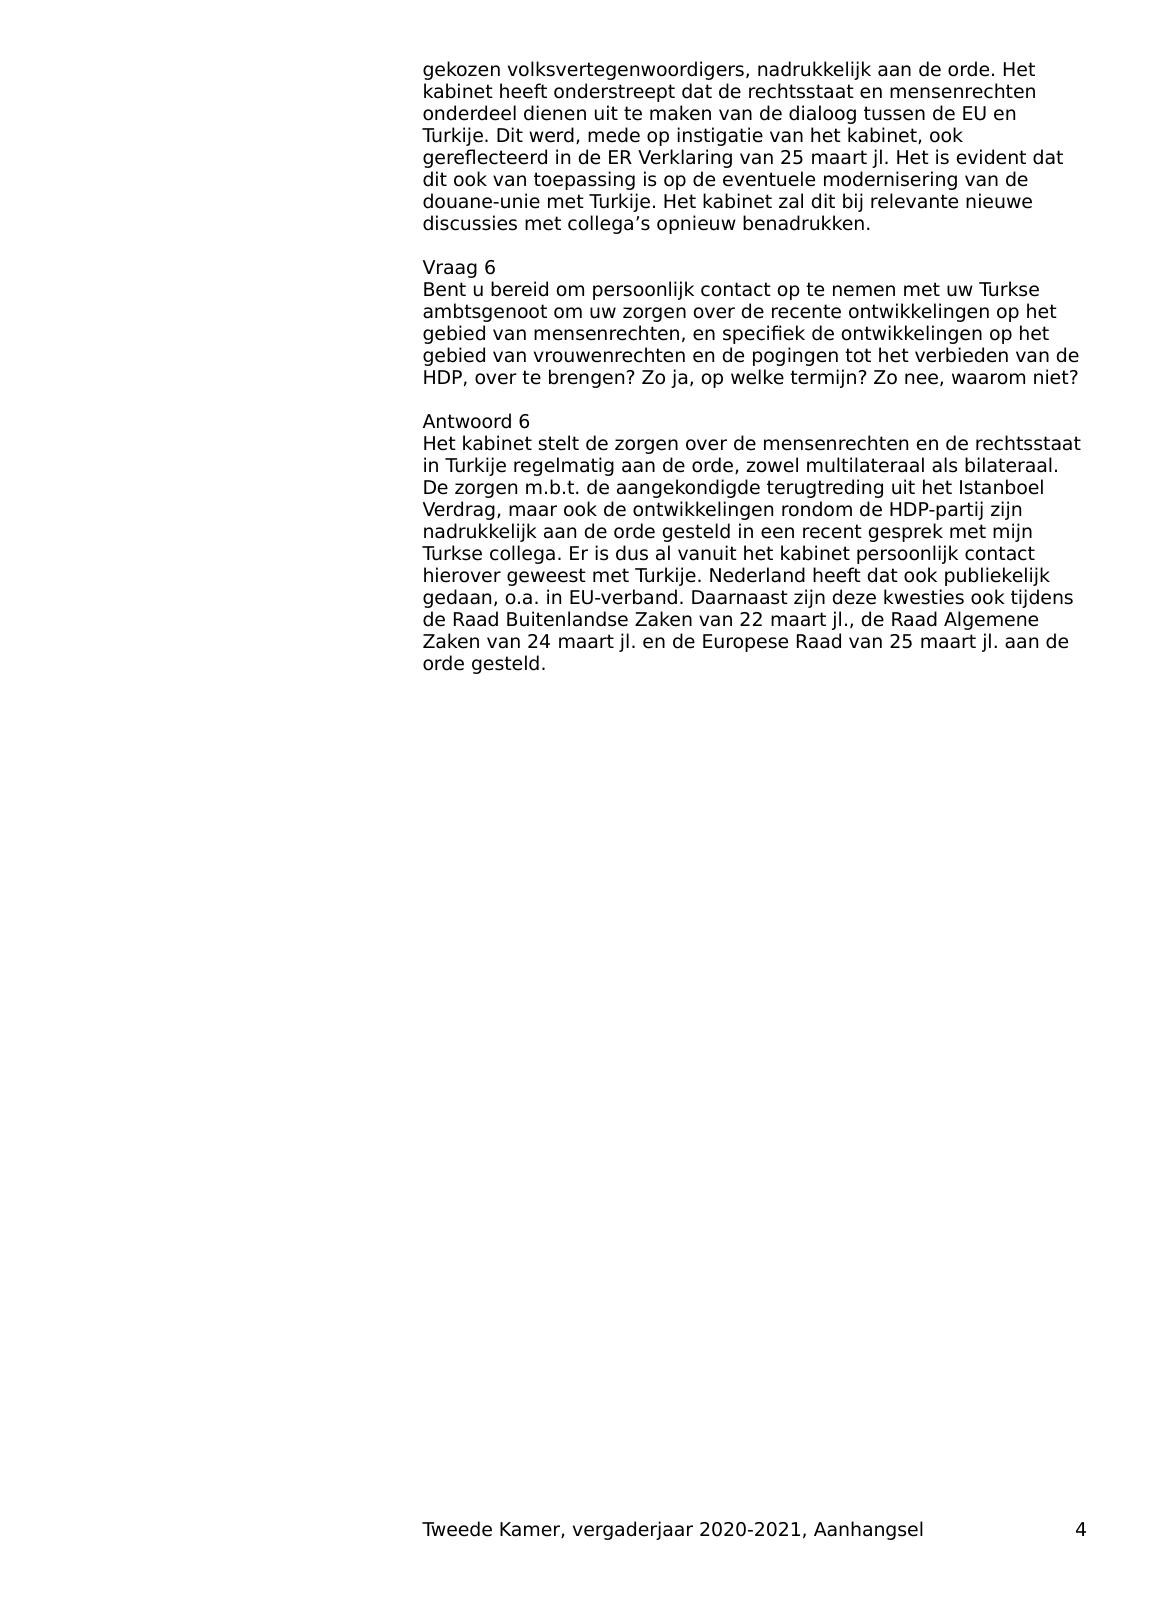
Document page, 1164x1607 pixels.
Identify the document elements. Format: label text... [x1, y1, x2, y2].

text gekozen volksvertegenwoordigers, nadrukkelijk aan de orde. Het kabinet heeft onderstreept dat de rechtsstaat en mensenrechten onderdeel dienen uit te maken van de dialoog tussen de EU en Turkije. Dit werd, mede op instigatie van het kabinet, ook gereflecteerd in de ER Verklaring van 25 maart jl. Het is evident dat dit ook van toepassing is op de eventuele modernisering van de douane-unie met Turkije. Het kabinet zal dit bij relevante nieuwe discussies met collega’s opnieuw benadrukken. [422, 59, 1087, 235]
text Vraag 6 [422, 257, 1087, 279]
text Antwoord 6 [422, 411, 1087, 433]
text Het kabinet stelt de zorgen over de mensenrechten en de rechtsstaat in Turkije regelmatig aan de orde, zowel multilateraal als bilateraal. De zorgen m.b.t. de aangekondigde terugtreding uit het Istanboel Verdrag, maar ook de ontwikkelingen rondom de HDP-partij zijn nadrukkelijk aan de orde gesteld in een recent gesprek met mijn Turkse collega. Er is dus al vanuit het kabinet persoonlijk contact hierover geweest met Turkije. Nederland heeft dat ook publiekelijk gedaan, o.a. in EU-verband. Daarnaast zijn deze kwesties ook tijdens de Raad Buitenlandse Zaken van 22 maart jl., de Raad Algemene Zaken van 24 maart jl. en de Europese Raad van 25 maart jl. aan de orde gesteld. [422, 433, 1087, 675]
text Bent u bereid om persoonlijk contact op te nemen met uw Turkse ambtsgenoot om uw zorgen over de recente ontwikkelingen op het gebied van mensenrechten, en specifiek de ontwikkelingen op het gebied van vrouwenrechten en de pogingen tot het verbieden van de HDP, over te brengen? Zo ja, op welke termijn? Zo nee, waarom niet? [422, 279, 1087, 389]
